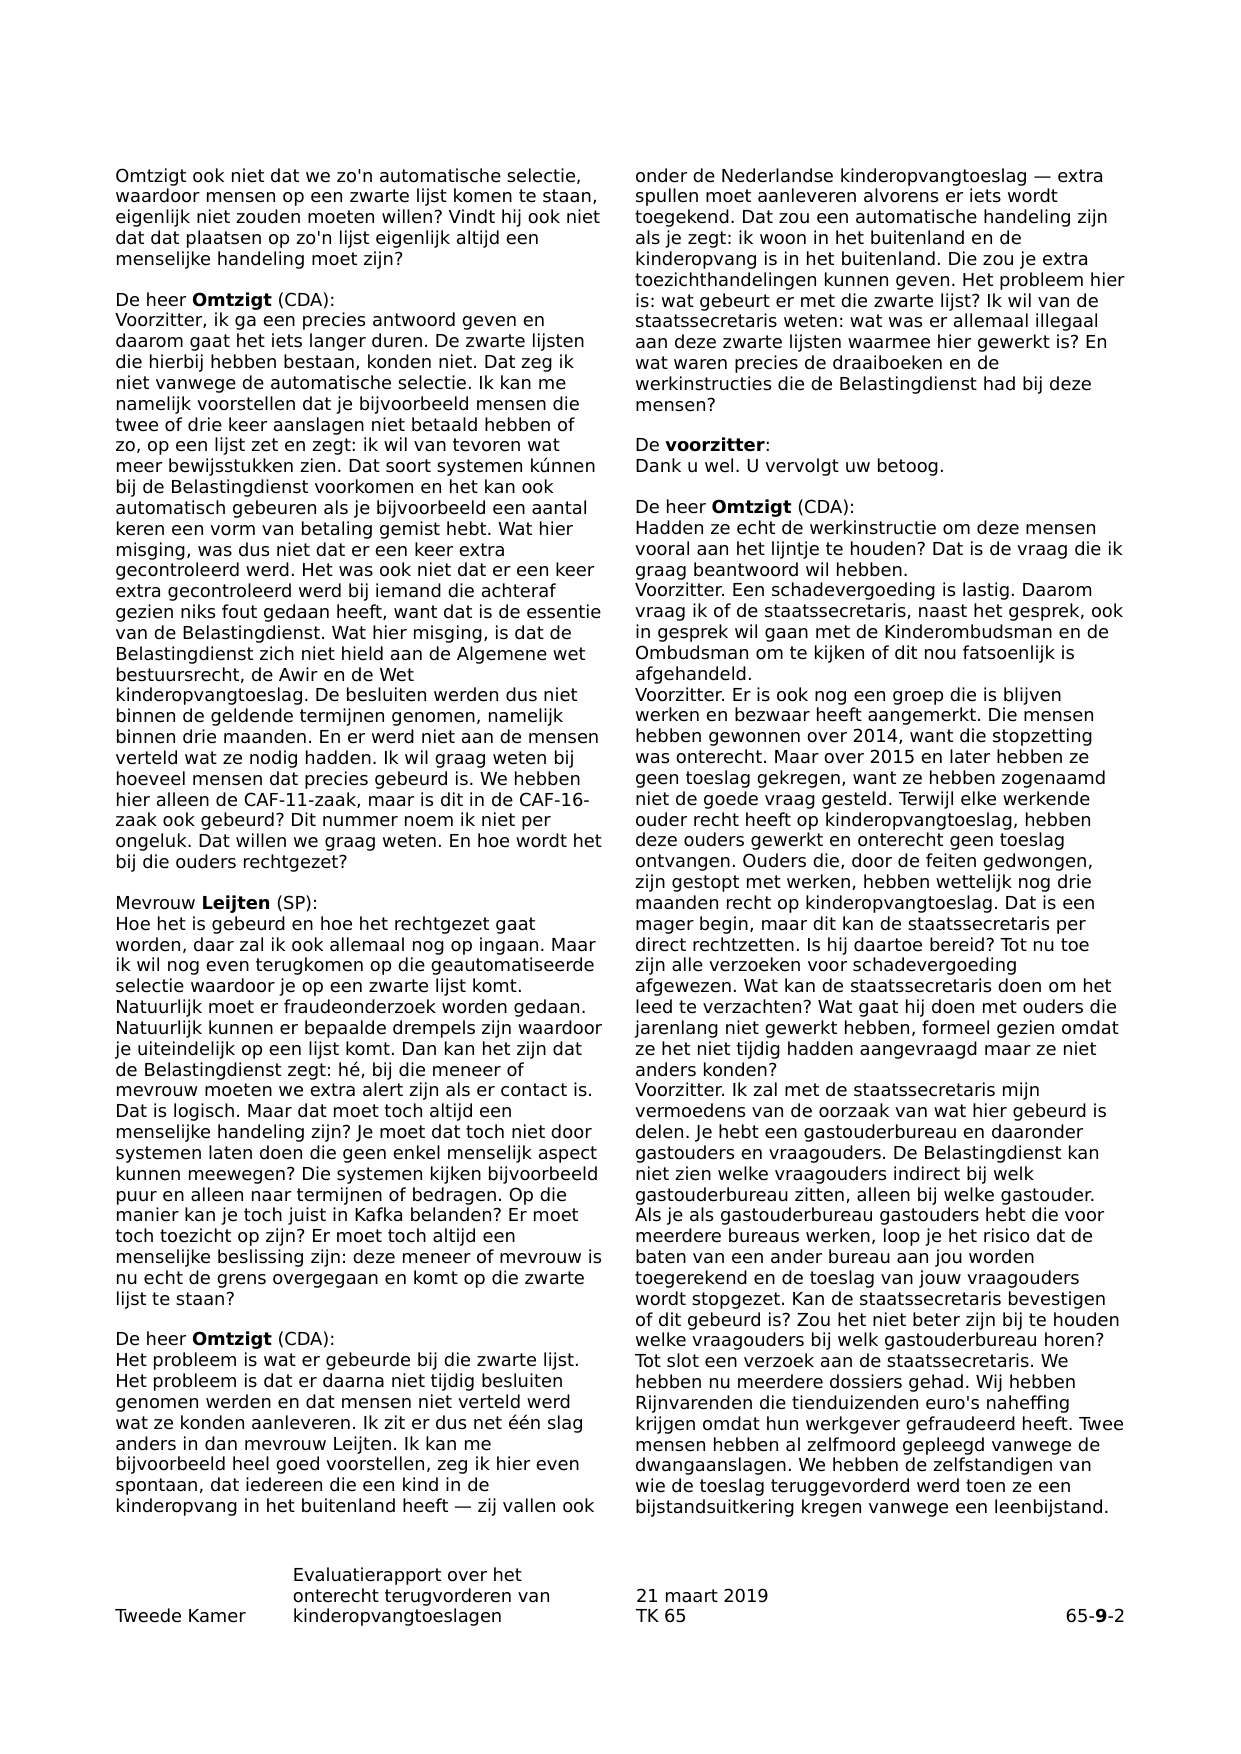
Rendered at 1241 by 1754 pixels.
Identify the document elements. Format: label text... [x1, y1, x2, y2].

text Tot slot een verzoek aan de staatssecretaris. We hebben nu meerdere dossiers gehad. Wij hebben Rijnvarenden die tienduizenden euro's naheffing krijgen omdat hun werkgever gefraudeerd heeft. Twee mensen hebben al zelfmoord gepleegd vanwege de dwangaanslagen. We hebben de zelfstandigen van wie de toeslag teruggevorderd werd toen ze een bijstandsuitkering kregen vanwege een leenbijstand. [635, 1351, 1125, 1518]
text Hadden ze echt de werkinstructie om deze mensen vooral aan het lijntje te houden? Dat is de vraag die ik graag beantwoord wil hebben. [635, 518, 1125, 580]
text De heer Omtzigt (CDA): [635, 497, 1125, 518]
text Voorzitter. Er is ook nog een groep die is blijven werken en bezwaar heeft aangemerkt. Die mensen hebben gewonnen over 2014, want die stopzetting was onterecht. Maar over 2015 en later hebben ze geen toeslag gekregen, want ze hebben zogenaamd niet de goede vraag gesteld. Terwijl elke werkende ouder recht heeft op kinderopvangtoeslag, hebben deze ouders gewerkt en onterecht geen toeslag ontvangen. Ouders die, door de feiten gedwongen, zijn gestopt met werken, hebben wettelijk nog drie maanden recht op kinderopvangtoeslag. Dat is een mager begin, maar dit kan de staatssecretaris per direct rechtzetten. Is hij daartoe bereid? Tot nu toe zijn alle verzoeken voor schadevergoeding afgewezen. Wat kan de staatssecretaris doen om het leed te verzachten? Wat gaat hij doen met ouders die jarenlang niet gewerkt hebben, formeel gezien omdat ze het niet tijdig hadden aangevraagd maar ze niet anders konden? [635, 684, 1125, 1080]
text Hoe het is gebeurd en hoe het rechtgezet gaat worden, daar zal ik ook allemaal nog op ingaan. Maar ik wil nog even terugkomen op die geautomatiseerde selectie waardoor je op een zwarte lijst komt. Natuurlijk moet er fraudeonderzoek worden gedaan. Natuurlijk kunnen er bepaalde drempels zijn waardoor je uiteindelijk op een lijst komt. Dan kan het zijn dat de Belastingdienst zegt: hé, bij die meneer of mevrouw moeten we extra alert zijn als er contact is. Dat is logisch. Maar dat moet toch altijd een menselijke handeling zijn? Je moet dat toch niet door systemen laten doen die geen enkel menselijk aspect kunnen meewegen? Die systemen kijken bijvoorbeeld puur en alleen naar termijnen of bedragen. Op die manier kan je toch juist in Kafka belanden? Er moet toch toezicht op zijn? Er moet toch altijd een menselijke beslissing zijn: deze meneer of mevrouw is nu echt de grens overgegaan en komt op die zwarte lijst te staan? [115, 913, 605, 1309]
text Voorzitter. Ik zal met de staatssecretaris mijn vermoedens van de oorzaak van wat hier gebeurd is delen. Je hebt een gastouderbureau en daaronder gastouders en vraagouders. De Belastingdienst kan niet zien welke vraagouders indirect bij welk gastouderbureau zitten, alleen bij welke gastouder. Als je als gastouderbureau gastouders hebt die voor meerdere bureaus werken, loop je het risico dat de baten van een ander bureau aan jou worden toegerekend en de toeslag van jouw vraagouders wordt stopgezet. Kan de staatssecretaris bevestigen of dit gebeurd is? Zou het niet beter zijn bij te houden welke vraagouders bij welk gastouderbureau horen? [635, 1080, 1125, 1351]
text Voorzitter. Een schadevergoeding is lastig. Daarom vraag ik of de staatssecretaris, naast het gesprek, ook in gesprek wil gaan met de Kinderombudsman en de Ombudsman om te kijken of dit nou fatsoenlijk is afgehandeld. [635, 580, 1125, 684]
text Mevrouw Leijten (SP): [115, 893, 605, 913]
text Omtzigt ook niet dat we zo'n automatische selectie, waardoor mensen op een zwarte lijst komen te staan, eigenlijk niet zouden moeten willen? Vindt hij ook niet dat dat plaatsen op zo'n lijst eigenlijk altijd een menselijke handeling moet zijn? [115, 165, 605, 269]
text Dank u wel. U vervolgt uw betoog. [635, 456, 1125, 477]
text De heer Omtzigt (CDA): [115, 1329, 605, 1350]
text Het probleem is wat er gebeurde bij die zwarte lijst. Het probleem is dat er daarna niet tijdig besluiten genomen werden en dat mensen niet verteld werd wat ze konden aanleveren. Ik zit er dus net één slag anders in dan mevrouw Leijten. Ik kan me bijvoorbeeld heel goed voorstellen, zeg ik hier even spontaan, dat iedereen die een kind in de kinderopvang in het buitenland heeft — zij vallen ook [115, 1350, 605, 1517]
text onder de Nederlandse kinderopvangtoeslag — extra spullen moet aanleveren alvorens er iets wordt toegekend. Dat zou een automatische handeling zijn als je zegt: ik woon in het buitenland en de kinderopvang is in het buitenland. Die zou je extra toezichthandelingen kunnen geven. Het probleem hier is: wat gebeurt er met die zwarte lijst? Ik wil van de staatssecretaris weten: wat was er allemaal illegaal aan deze zwarte lijsten waarmee hier gewerkt is? En wat waren precies de draaiboeken en de werkinstructies die de Belastingdienst had bij deze mensen? [635, 165, 1125, 415]
text De voorzitter: [635, 435, 1125, 456]
text De heer Omtzigt (CDA): [115, 289, 605, 310]
text Voorzitter, ik ga een precies antwoord geven en daarom gaat het iets langer duren. De zwarte lijsten die hierbij hebben bestaan, konden niet. Dat zeg ik niet vanwege de automatische selectie. Ik kan me namelijk voorstellen dat je bijvoorbeeld mensen die twee of drie keer aanslagen niet betaald hebben of zo, op een lijst zet en zegt: ik wil van tevoren wat meer bewijsstukken zien. Dat soort systemen kúnnen bij de Belastingdienst voorkomen en het kan ook automatisch gebeuren als je bijvoorbeeld een aantal keren een vorm van betaling gemist hebt. Wat hier misging, was dus niet dat er een keer extra gecontroleerd werd. Het was ook niet dat er een keer extra gecontroleerd werd bij iemand die achteraf gezien niks fout gedaan heeft, want dat is de essentie van de Belastingdienst. Wat hier misging, is dat de Belastingdienst zich niet hield aan de Algemene wet bestuursrecht, de Awir en de Wet kinderopvangtoeslag. De besluiten werden dus niet binnen de geldende termijnen genomen, namelijk binnen drie maanden. En er werd niet aan de mensen verteld wat ze nodig hadden. Ik wil graag weten bij hoeveel mensen dat precies gebeurd is. We hebben hier alleen de CAF-11-zaak, maar is dit in de CAF-16-zaak ook gebeurd? Dit nummer noem ik niet per ongeluk. Dat willen we graag weten. En hoe wordt het bij die ouders rechtgezet? [115, 310, 605, 873]
